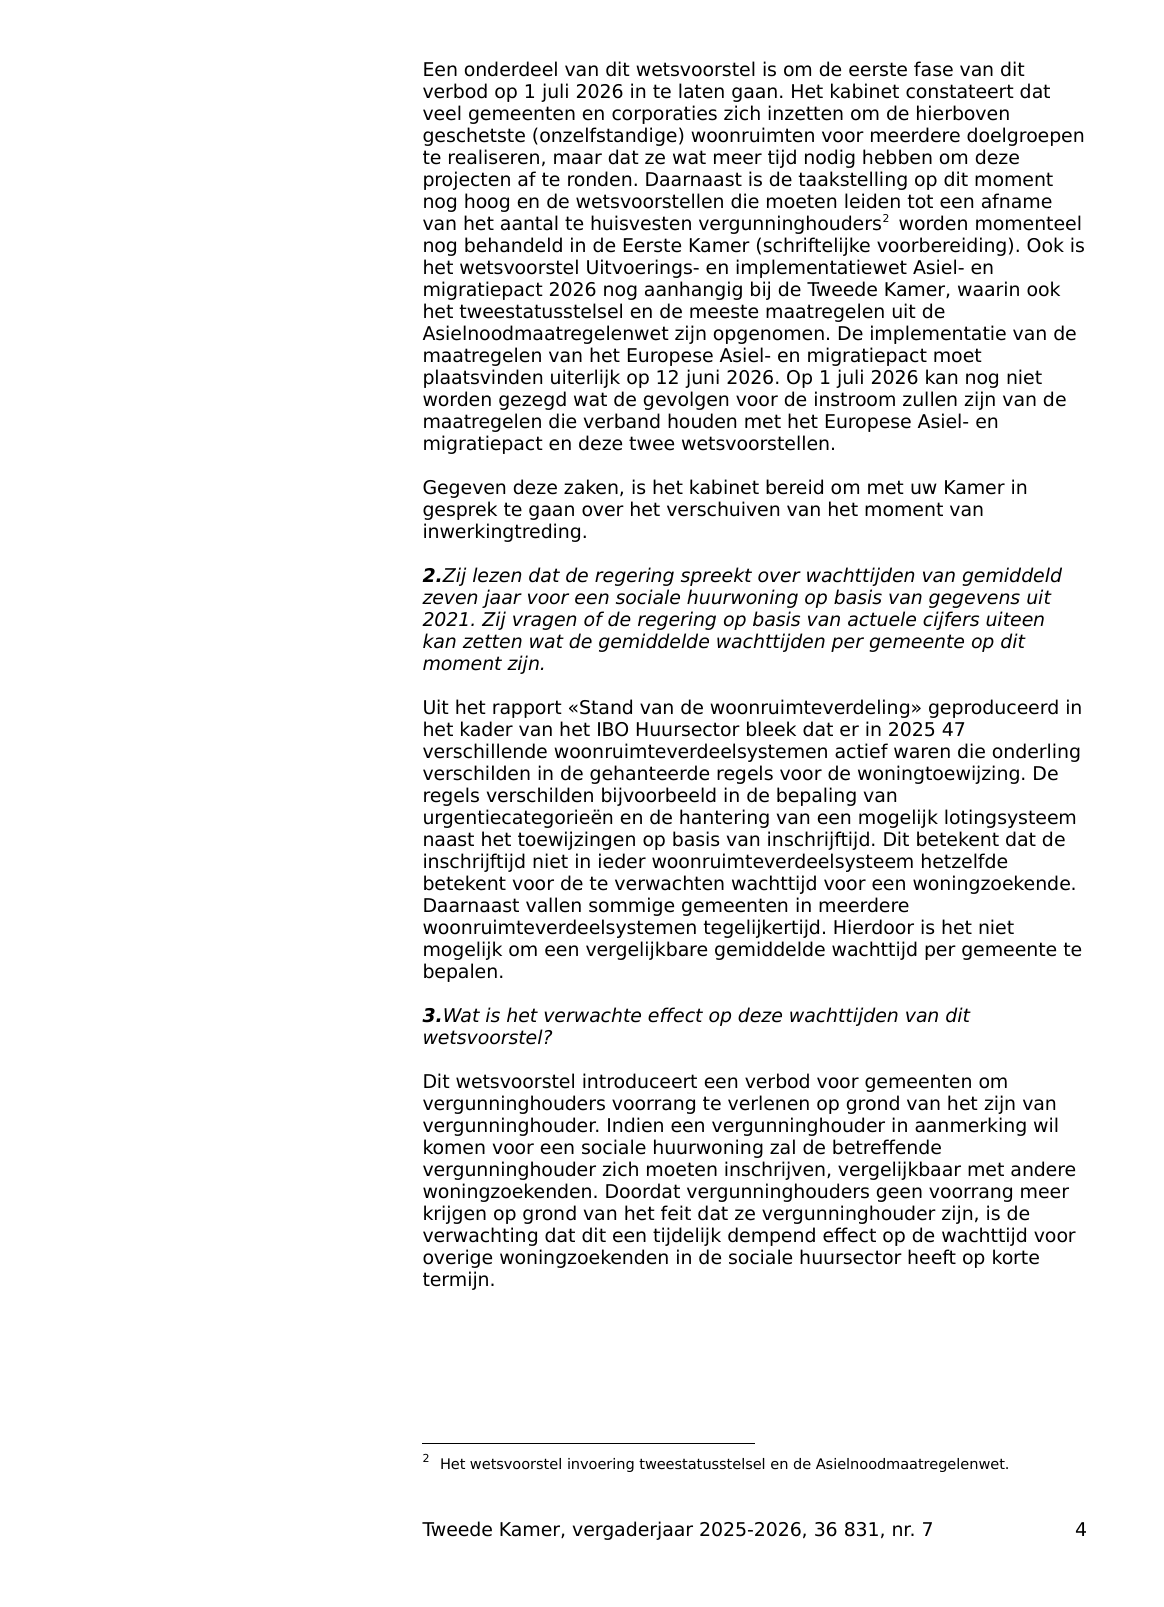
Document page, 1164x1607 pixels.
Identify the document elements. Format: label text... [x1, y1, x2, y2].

text Een onderdeel van dit wetsvoorstel is om de eerste fase van dit verbod op 1 juli 2026 in te laten gaan. Het kabinet constateert dat veel gemeenten en corporaties zich inzetten om de hierboven geschetste (onzelfstandige) woonruimten voor meerdere doelgroepen te realiseren, maar dat ze wat meer tijd nodig hebben om deze projecten af te ronden. Daarnaast is de taakstelling op dit moment nog hoog en de wetsvoorstellen die moeten leiden tot een afname van het aantal te huisvesten vergunninghouders worden momenteel nog behandeld in de Eerste Kamer (schriftelijke voorbereiding). Ook is het wetsvoorstel Uitvoerings- en implementatiewet Asiel- en migratiepact 2026 nog aanhangig bij de Tweede Kamer, waarin ook het tweestatusstelsel en de meeste maatregelen uit de Asielnoodmaatregelenwet zijn opgenomen. De implementatie van de maatregelen van het Europese Asiel- en migratiepact moet plaatsvinden uiterlijk op 12 juni 2026. Op 1 juli 2026 kan nog niet worden gezegd wat de gevolgen voor de instroom zullen zijn van de maatregelen die verband houden met het Europese Asiel- en migratiepact en deze twee wetsvoorstellen. [422, 59, 1087, 455]
text 3.Wat is het verwachte effect op deze wachttijden van dit wetsvoorstel? [422, 1005, 1087, 1049]
text Gegeven deze zaken, is het kabinet bereid om met uw Kamer in gesprek te gaan over het verschuiven van het moment van inwerkingtreding. [422, 477, 1087, 543]
text Uit het rapport «Stand van de woonruimteverdeling» geproduceerd in het kader van het IBO Huursector bleek dat er in 2025 47 verschillende woonruimteverdeelsystemen actief waren die onderling verschilden in de gehanteerde regels voor de woningtoewijzing. De regels verschilden bijvoorbeeld in de bepaling van urgentiecategorieën en de hantering van een mogelijk lotingsysteem naast het toewijzingen op basis van inschrijftijd. Dit betekent dat de inschrijftijd niet in ieder woonruimteverdeelsysteem hetzelfde betekent voor de te verwachten wachttijd voor een woningzoekende. Daarnaast vallen sommige gemeenten in meerdere woonruimteverdeelsystemen tegelijkertijd. Hierdoor is het niet mogelijk om een vergelijkbare gemiddelde wachttijd per gemeente te bepalen. [422, 697, 1087, 983]
text 2.Zij lezen dat de regering spreekt over wachttijden van gemiddeld zeven jaar voor een sociale huurwoning op basis van gegevens uit 2021. Zij vragen of de regering op basis van actuele cijfers uiteen kan zetten wat de gemiddelde wachttijden per gemeente op dit moment zijn. [422, 565, 1087, 675]
text Dit wetsvoorstel introduceert een verbod voor gemeenten om vergunninghouders voorrang te verlenen op grond van het zijn van vergunninghouder. Indien een vergunninghouder in aanmerking wil komen voor een sociale huurwoning zal de betreffende vergunninghouder zich moeten inschrijven, vergelijkbaar met andere woningzoekenden. Doordat vergunninghouders geen voorrang meer krijgen op grond van het feit dat ze vergunninghouder zijn, is de verwachting dat dit een tijdelijk dempend effect op de wachttijd voor overige woningzoekenden in de sociale huursector heeft op korte termijn. [422, 1071, 1087, 1291]
text Het wetsvoorstel invoering tweestatusstelsel en de Asielnoodmaatregelenwet. [422, 1452, 1087, 1474]
